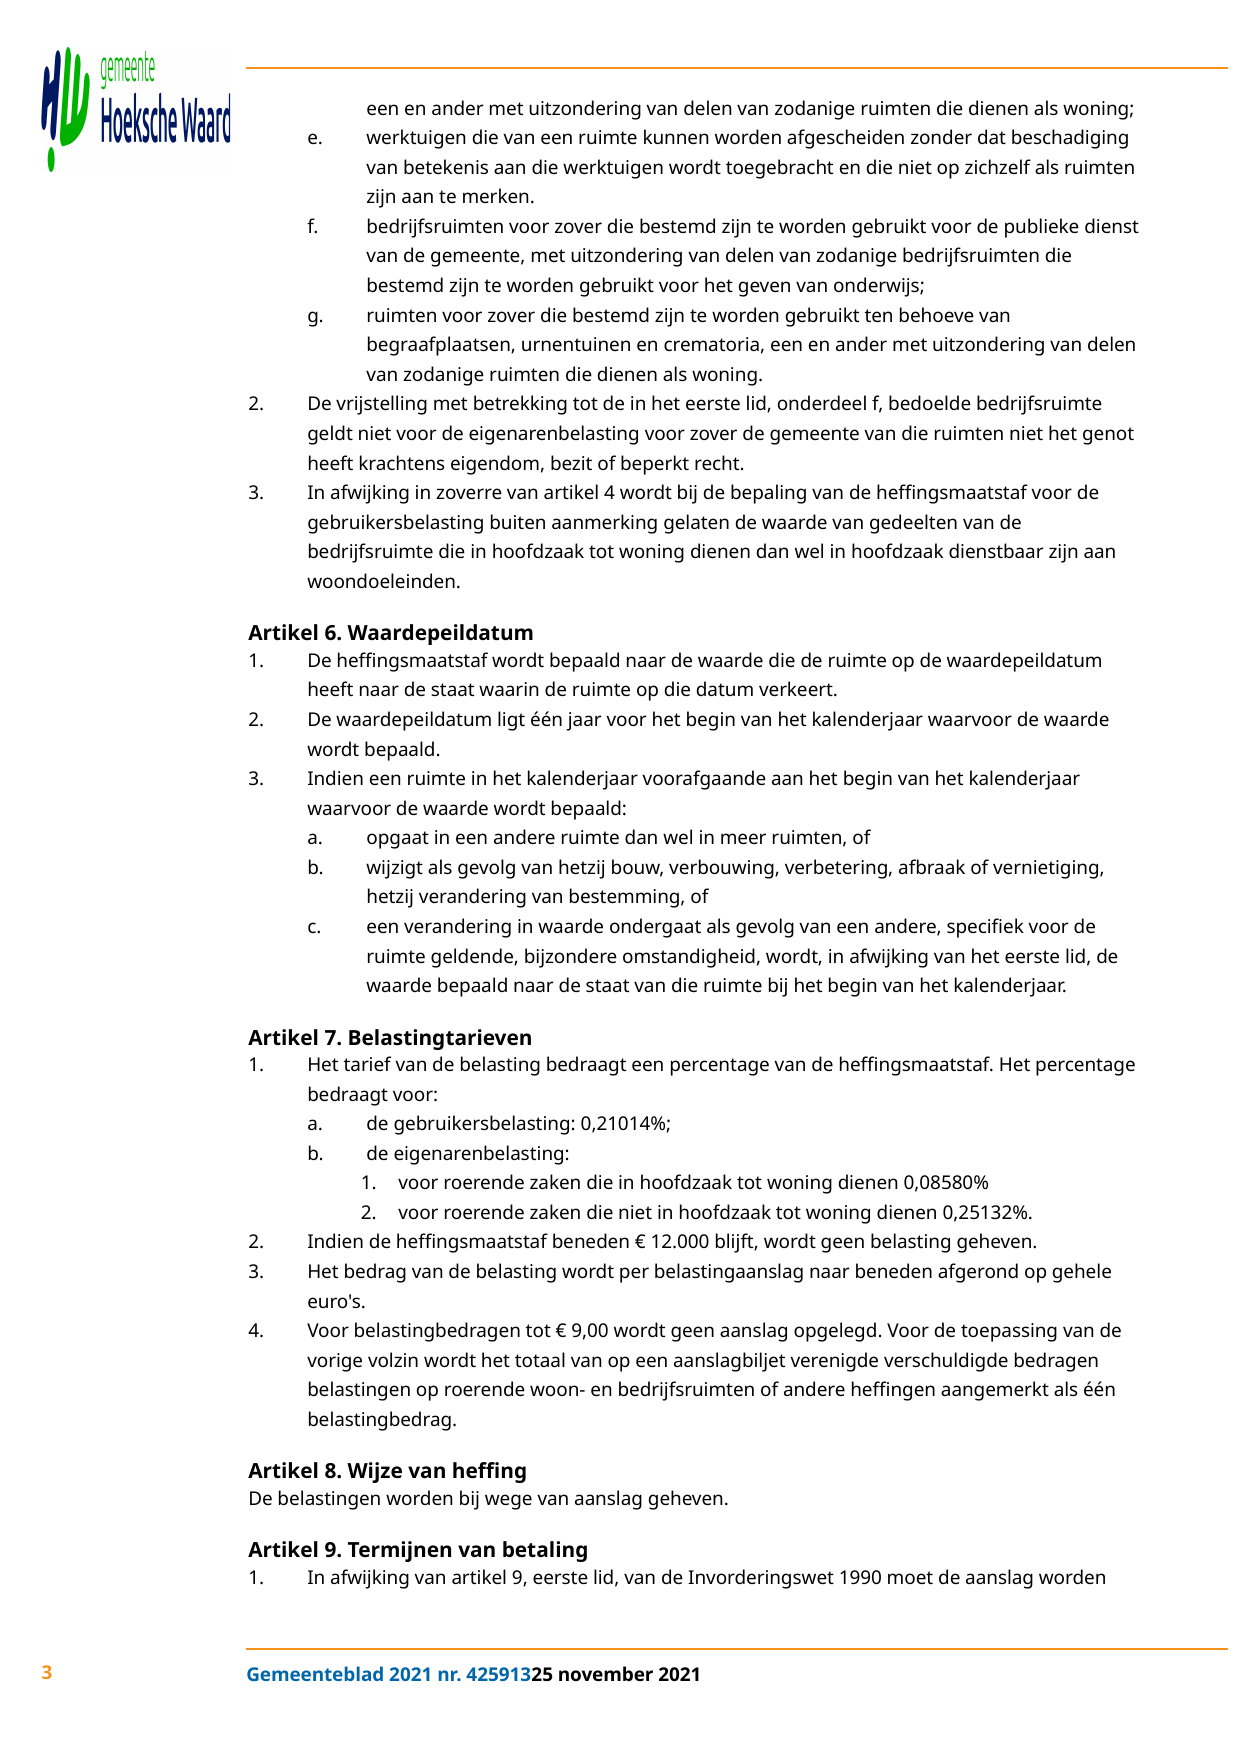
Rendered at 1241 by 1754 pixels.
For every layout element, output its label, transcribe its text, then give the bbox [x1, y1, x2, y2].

list In afwijking van artikel 9, eerste lid, van de Invorderingswet 1990 moet de aanslag worden [248, 1564, 1152, 1590]
list ruimten voor zover die bestemd zijn te worden gebruikt ten behoeve van begraafplaatsen, urnentuinen en crematoria, een en ander met uitzondering van delen van zodanige ruimten die dienen als woning. [307, 302, 1152, 387]
list de gebruikersbelasting: 0,21014%; [307, 1110, 1152, 1136]
list voor roerende zaken die in hoofdzaak tot woning dienen 0,08580% [361, 1169, 1152, 1195]
text Artikel 8. Wijze van heffing [248, 1457, 1152, 1485]
list Indien een ruimte in het kalenderjaar voorafgaande aan het begin van het kalenderjaar waarvoor de waarde wordt bepaald: [248, 765, 1152, 821]
text De belastingen worden bij wege van aanslag geheven. [248, 1485, 1152, 1511]
list werktuigen die van een ruimte kunnen worden afgescheiden zonder dat beschadiging van betekenis aan die werktuigen wordt toegebracht en die niet op zichzelf als ruimten zijn aan te merken. [307, 124, 1152, 209]
text Artikel 7. Belastingtarieven [248, 1023, 1152, 1051]
list opgaat in een andere ruimte dan wel in meer ruimten, of [307, 824, 1152, 850]
list Het bedrag van de belasting wordt per belastingaanslag naar beneden afgerond op gehele euro's. [248, 1258, 1152, 1314]
list De heffingsmaatstaf wordt bepaald naar de waarde die de ruimte op de waardepeildatum heeft naar de staat waarin de ruimte op die datum verkeert. [248, 647, 1152, 702]
picture [41, 47, 231, 172]
list In afwijking in zoverre van artikel 4 wordt bij de bepaling van de heffingsmaatstaf voor de gebruikersbelasting buiten aanmerking gelaten de waarde van gedeelten van de bedrijfsruimte die in hoofdzaak tot woning dienen dan wel in hoofdzaak dienstbaar zijn aan woondoeleinden. [248, 479, 1152, 594]
list Het tarief van de belasting bedraagt een percentage van de heffingsmaatstaf. Het percentage bedraagt voor: [248, 1051, 1152, 1107]
list de eigenarenbelasting: [307, 1140, 1152, 1166]
list Voor belastingbedragen tot € 9,00 wordt geen aanslag opgelegd. Voor de toepassing van de vorige volzin wordt het totaal van op een aanslagbiljet verenigde verschuldigde bedragen belastingen op roerende woon- en bedrijfsruimten of andere heffingen aangemerkt als één belastingbedrag. [248, 1317, 1152, 1432]
list De vrijstelling met betrekking tot de in het eerste lid, onderdeel f, bedoelde bedrijfsruimte geldt niet voor de eigenarenbelasting voor zover de gemeente van die ruimten niet het genot heeft krachtens eigendom, bezit of beperkt recht. [248, 391, 1152, 476]
list een en ander met uitzondering van delen van zodanige ruimten die dienen als woning; [307, 95, 1152, 121]
list wijzigt als gevolg van hetzij bouw, verbouwing, verbetering, afbraak of vernietiging, hetzij verandering van bestemming, of [307, 854, 1152, 909]
list De waardepeildatum ligt één jaar voor het begin van het kalenderjaar waarvoor de waarde wordt bepaald. [248, 706, 1152, 761]
text Artikel 6. Waardepeildatum [248, 618, 1152, 647]
text Artikel 9. Termijnen van betaling [248, 1536, 1152, 1564]
list een verandering in waarde ondergaat als gevolg van een andere, specifiek voor de ruimte geldende, bijzondere omstandigheid, wordt, in afwijking van het eerste lid, de waarde bepaald naar de staat van die ruimte bij het begin van het kalenderjaar. [307, 913, 1152, 998]
list Indien de heffingsmaatstaf beneden € 12.000 blijft, wordt geen belasting geheven. [248, 1229, 1152, 1254]
list voor roerende zaken die niet in hoofdzaak tot woning dienen 0,25132%. [361, 1199, 1152, 1225]
list bedrijfsruimten voor zover die bestemd zijn te worden gebruikt voor de publieke dienst van de gemeente, met uitzondering van delen van zodanige bedrijfsruimten die bestemd zijn te worden gebruikt voor het geven van onderwijs; [307, 213, 1152, 298]
